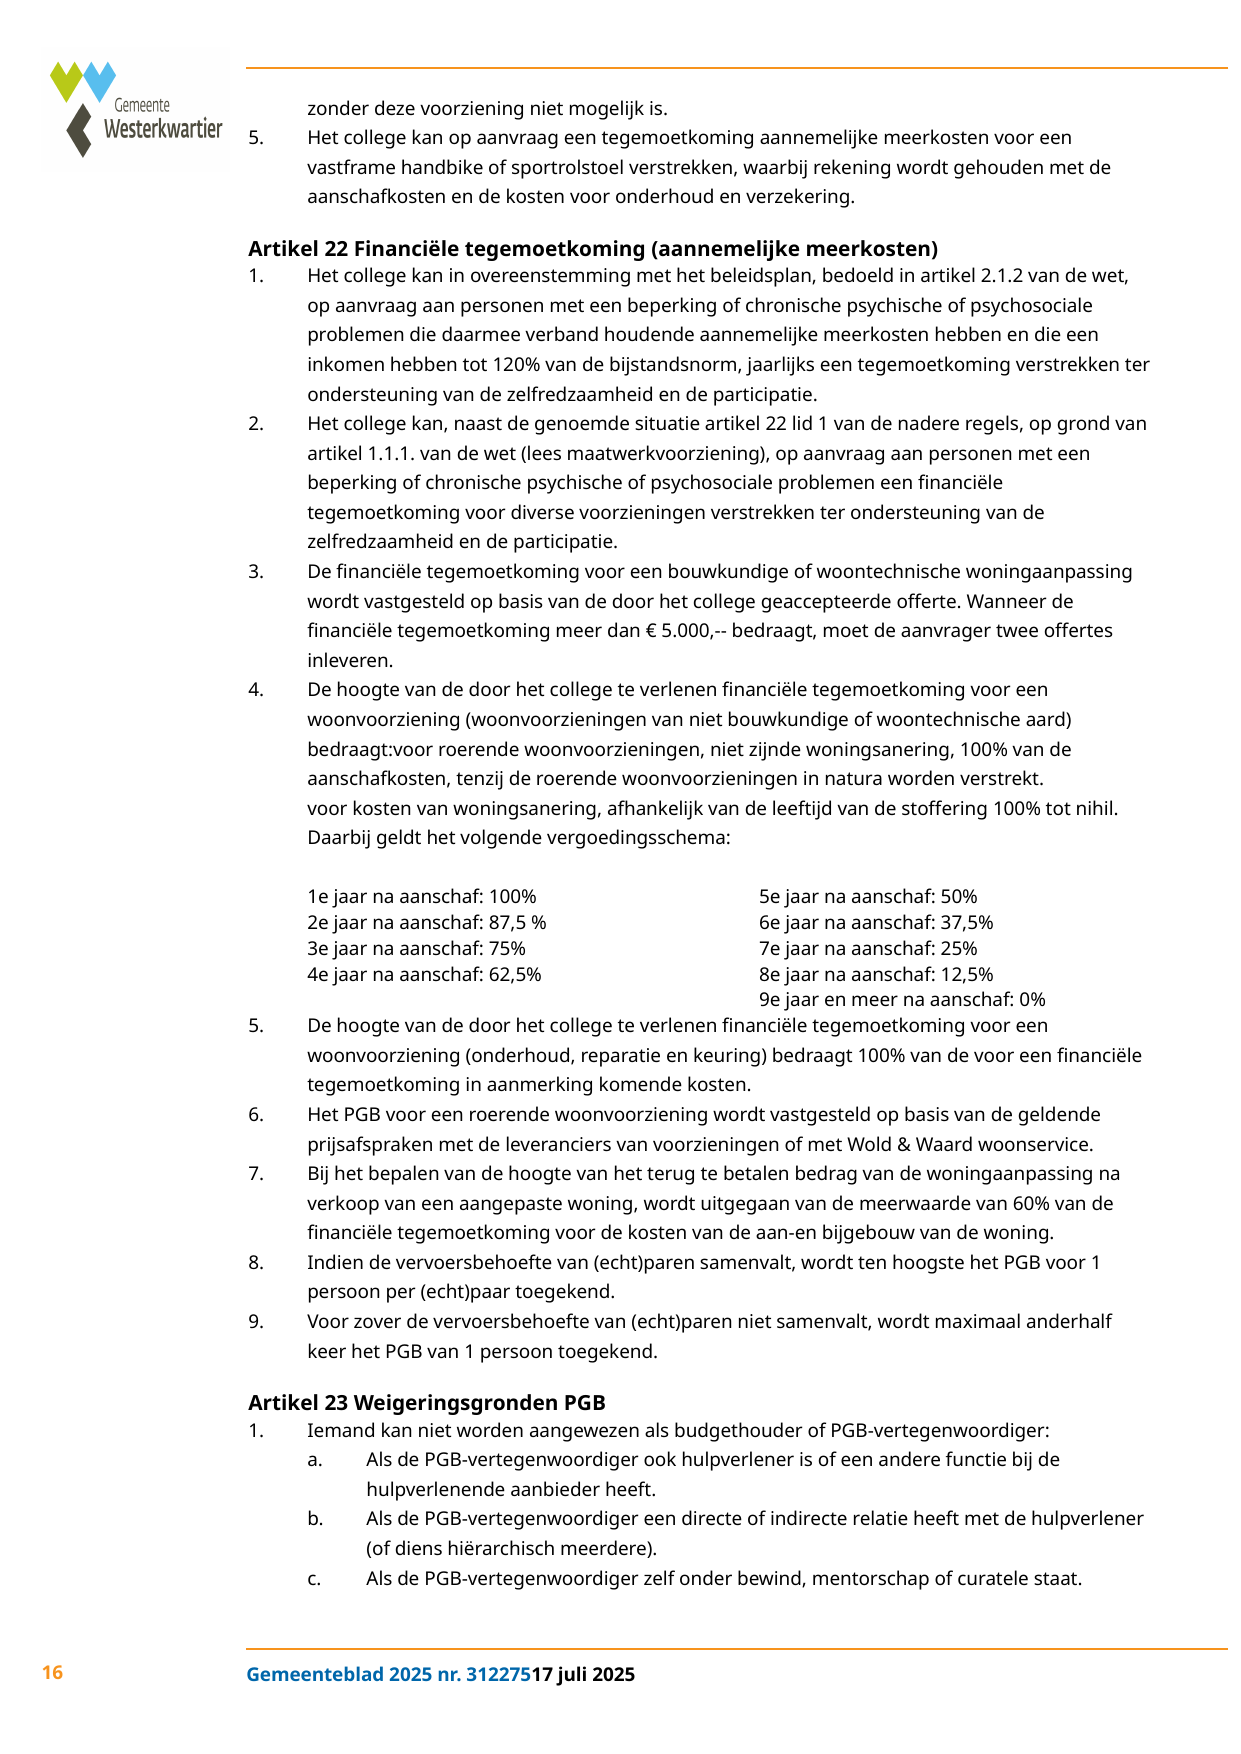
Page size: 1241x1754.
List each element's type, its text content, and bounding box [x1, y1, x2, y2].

picture [41, 47, 231, 172]
table_cell 9e jaar en meer na aanschaf: 0% [759, 987, 1211, 1012]
text Artikel 23 Weigeringsgronden PGB [248, 1388, 1152, 1417]
table_cell 2e jaar na aanschaf: 87,5 % [307, 910, 759, 935]
list Het college kan in overeenstemming met het beleidsplan, bedoeld in artikel 2.1.2 van de wet, op aanvraag aan personen met een beperking of chronische psychische of psychosociale problemen die daarmee verband houdende aannemelijke meerkosten hebben en die een inkomen hebben tot 120% van de bijstandsnorm, jaarlijks een tegemoetkoming verstrekken ter ondersteuning van de zelfredzaamheid en de participatie. [248, 262, 1152, 406]
list Als de PGB-vertegenwoordiger zelf onder bewind, mentorschap of curatele staat. [307, 1565, 1152, 1590]
list Indien de vervoersbehoefte van (echt)paren samenvalt, wordt ten hoogste het PGB voor 1 persoon per (echt)paar toegekend. [248, 1249, 1152, 1304]
table_header 1e jaar na aanschaf: 100% [307, 884, 759, 909]
list Als de PGB-vertegenwoordiger ook hulpverlener is of een andere functie bij de hulpverlenende aanbieder heeft. [307, 1446, 1152, 1502]
table_cell 3e jaar na aanschaf: 75% [307, 935, 759, 961]
table_cell 4e jaar na aanschaf: 62,5% [307, 961, 759, 987]
list Voor zover de vervoersbehoefte van (echt)paren niet samenvalt, wordt maximaal anderhalf keer het PGB van 1 persoon toegekend. [248, 1308, 1152, 1364]
list Het PGB voor een roerende woonvoorziening wordt vastgesteld op basis van de geldende prijsafspraken met de leveranciers van voorzieningen of met Wold & Waard woonservice. [248, 1101, 1152, 1157]
list Het college kan op aanvraag een tegemoetkoming aannemelijke meerkosten voor een vastframe handbike of sportrolstoel verstrekken, waarbij rekening wordt gehouden met de aanschafkosten en de kosten voor onderhoud en verzekering. [248, 124, 1152, 209]
table_cell 7e jaar na aanschaf: 25% [759, 935, 1211, 961]
table_cell 8e jaar na aanschaf: 12,5% [759, 961, 1211, 987]
table_header 5e jaar na aanschaf: 50% [759, 884, 1211, 909]
table_cell 6e jaar na aanschaf: 37,5% [759, 910, 1211, 935]
text Artikel 22 Financiële tegemoetkoming (aannemelijke meerkosten) [248, 234, 1152, 262]
list zonder deze voorziening niet mogelijk is. [248, 95, 1152, 121]
list Iemand kan niet worden aangewezen als budgethouder of PGB-vertegenwoordiger: [248, 1417, 1152, 1442]
list Het college kan, naast de genoemde situatie artikel 22 lid 1 van de nadere regels, op grond van artikel 1.1.1. van de wet (lees maatwerkvoorziening), op aanvraag aan personen met een beperking of chronische psychische of psychosociale problemen een financiële tegemoetkoming voor diverse voorzieningen verstrekken ter ondersteuning van de zelfredzaamheid en de participatie. [248, 410, 1152, 554]
table_cell [307, 987, 759, 1012]
list Als de PGB-vertegenwoordiger een directe of indirecte relatie heeft met de hulpverlener (of diens hiërarchisch meerdere). [307, 1506, 1152, 1561]
list Bij het bepalen van de hoogte van het terug te betalen bedrag van de woningaanpassing na verkoop van een aangepaste woning, wordt uitgegaan van de meerwaarde van 60% van de financiële tegemoetkoming voor de kosten van de aan-en bijgebouw van de woning. [248, 1160, 1152, 1245]
list voor kosten van woningsanering, afhankelijk van de leeftijd van de stoffering 100% tot nihil. Daarbij geldt het volgende vergoedingsschema: [248, 795, 1152, 850]
list De financiële tegemoetkoming voor een bouwkundige of woontechnische woningaanpassing wordt vastgesteld op basis van de door het college geaccepteerde offerte. Wanneer de financiële tegemoetkoming meer dan € 5.000,-- bedraagt, moet de aanvrager twee offertes inleveren. [248, 558, 1152, 673]
list De hoogte van de door het college te verlenen financiële tegemoetkoming voor een woonvoorziening (woonvoorzieningen van niet bouwkundige of woontechnische aard) bedraagt:voor roerende woonvoorzieningen, niet zijnde woningsanering, 100% van de aanschafkosten, tenzij de roerende woonvoorzieningen in natura worden verstrekt. [248, 677, 1152, 791]
list De hoogte van de door het college te verlenen financiële tegemoetkoming voor een woonvoorziening (onderhoud, reparatie en keuring) bedraagt 100% van de voor een financiële tegemoetkoming in aanmerking komende kosten. [248, 1012, 1152, 1097]
